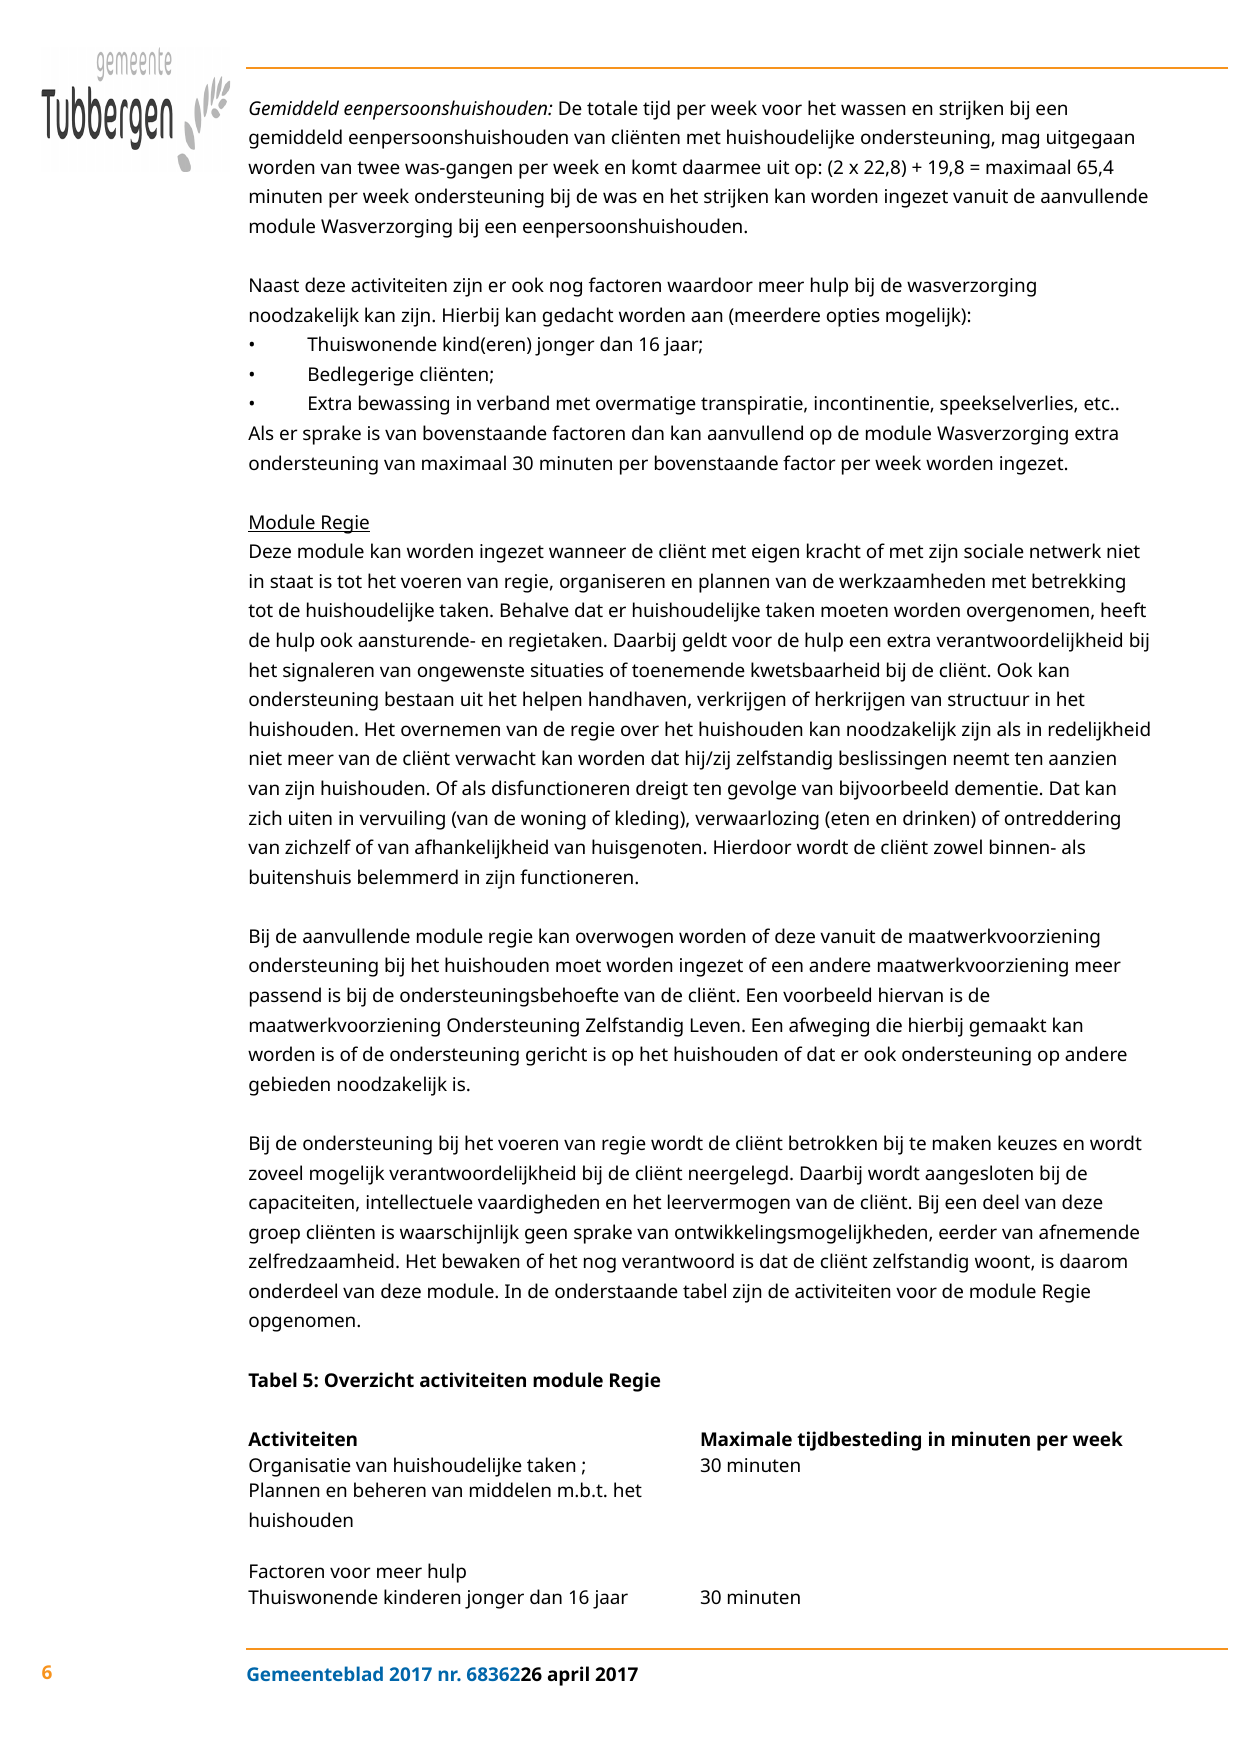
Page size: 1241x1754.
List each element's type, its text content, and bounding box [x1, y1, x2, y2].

table_cell [700, 1478, 1152, 1533]
list Extra bewassing in verband met overmatige transpiratie, incontinentie, speekselverlies, etc.. [248, 391, 1152, 416]
table_cell 30 minuten [700, 1452, 1152, 1478]
text Tabel 5: Overzicht activiteiten module Regie [248, 1367, 1152, 1393]
table_cell Plannen en beheren van middelen m.b.t. het huishouden [248, 1478, 700, 1533]
table_header Activiteiten [248, 1426, 700, 1452]
text Bij de ondersteuning bij het voeren van regie wordt de cliënt betrokken bij te maken keuzes en wordt zoveel mogelijk verantwoordelijkheid bij de cliënt neergelegd. Daarbij wordt aangesloten bij de capaciteiten, intellectuele vaardigheden en het leervermogen van de cliënt. Bij een deel van deze groep cliënten is waarschijnlijk geen sprake van ontwikkelingsmogelijkheden, eerder van afnemende zelfredzaamheid. Het bewaken of het nog verantwoord is dat de cliënt zelfstandig woont, is daarom onderdeel van deze module. In de onderstaande tabel zijn de activiteiten voor de module Regie opgenomen. [248, 1130, 1152, 1333]
table_cell Factoren voor meer hulp [248, 1559, 700, 1584]
table_cell 30 minuten [700, 1584, 1152, 1610]
table_cell Organisatie van huishoudelijke taken ; [248, 1452, 700, 1478]
list Bedlegerige cliënten; [248, 361, 1152, 387]
text Bij de aanvullende module regie kan overwogen worden of deze vanuit de maatwerkvoorziening ondersteuning bij het huishouden moet worden ingezet of een andere maatwerkvoorziening meer passend is bij de ondersteuningsbehoefte van de cliënt. Een voorbeeld hiervan is de maatwerkvoorziening Ondersteuning Zelfstandig Leven. Een afweging die hierbij gemaakt kan worden is of de ondersteuning gericht is op het huishouden of dat er ook ondersteuning op andere gebieden noodzakelijk is. [248, 923, 1152, 1097]
table_cell [700, 1533, 1152, 1559]
text Gemiddeld eenpersoonshuishouden: De totale tijd per week voor het wassen en strijken bij een gemiddeld eenpersoonshuishouden van cliënten met huishoudelijke ondersteuning, mag uitgegaan worden van twee was-gangen per week en komt daarmee uit op: (2 x 22,8) + 19,8 = maximaal 65,4 minuten per week ondersteuning bij de was en het strijken kan worden ingezet vanuit de aanvullende module Wasverzorging bij een eenpersoonshuishouden. [248, 95, 1152, 239]
picture [41, 47, 231, 172]
list Thuiswonende kind(eren) jonger dan 16 jaar; [248, 331, 1152, 357]
table_cell Thuiswonende kinderen jonger dan 16 jaar [248, 1584, 700, 1610]
table_cell [248, 1533, 700, 1559]
text Deze module kan worden ingezet wanneer de cliënt met eigen kracht of met zijn sociale netwerk niet in staat is tot het voeren van regie, organiseren en plannen van de werkzaamheden met betrekking tot de huishoudelijke taken. Behalve dat er huishoudelijke taken moeten worden overgenomen, heeft de hulp ook aansturende- en regietaken. Daarbij geldt voor de hulp een extra verantwoordelijkheid bij het signaleren van ongewenste situaties of toenemende kwetsbaarheid bij de cliënt. Ook kan ondersteuning bestaan uit het helpen handhaven, verkrijgen of herkrijgen van structuur in het huishouden. Het overnemen van de regie over het huishouden kan noodzakelijk zijn als in redelijkheid niet meer van de cliënt verwacht kan worden dat hij/zij zelfstandig beslissingen neemt ten aanzien van zijn huishouden. Of als disfunctioneren dreigt ten gevolge van bijvoorbeeld dementie. Dat kan zich uiten in vervuiling (van de woning of kleding), verwaarlozing (eten en drinken) of ontreddering van zichzelf of van afhankelijkheid van huisgenoten. Hierdoor wordt de cliënt zowel binnen- als buitenshuis belemmerd in zijn functioneren. [248, 538, 1152, 890]
table_cell [700, 1559, 1152, 1584]
text Module Regie [248, 509, 1152, 535]
text Naast deze activiteiten zijn er ook nog factoren waardoor meer hulp bij de wasverzorging noodzakelijk kan zijn. Hierbij kan gedacht worden aan (meerdere opties mogelijk): [248, 272, 1152, 328]
table_header Maximale tijdbesteding in minuten per week [700, 1426, 1152, 1452]
text Als er sprake is van bovenstaande factoren dan kan aanvullend op de module Wasverzorging extra ondersteuning van maximaal 30 minuten per bovenstaande factor per week worden ingezet. [248, 420, 1152, 476]
